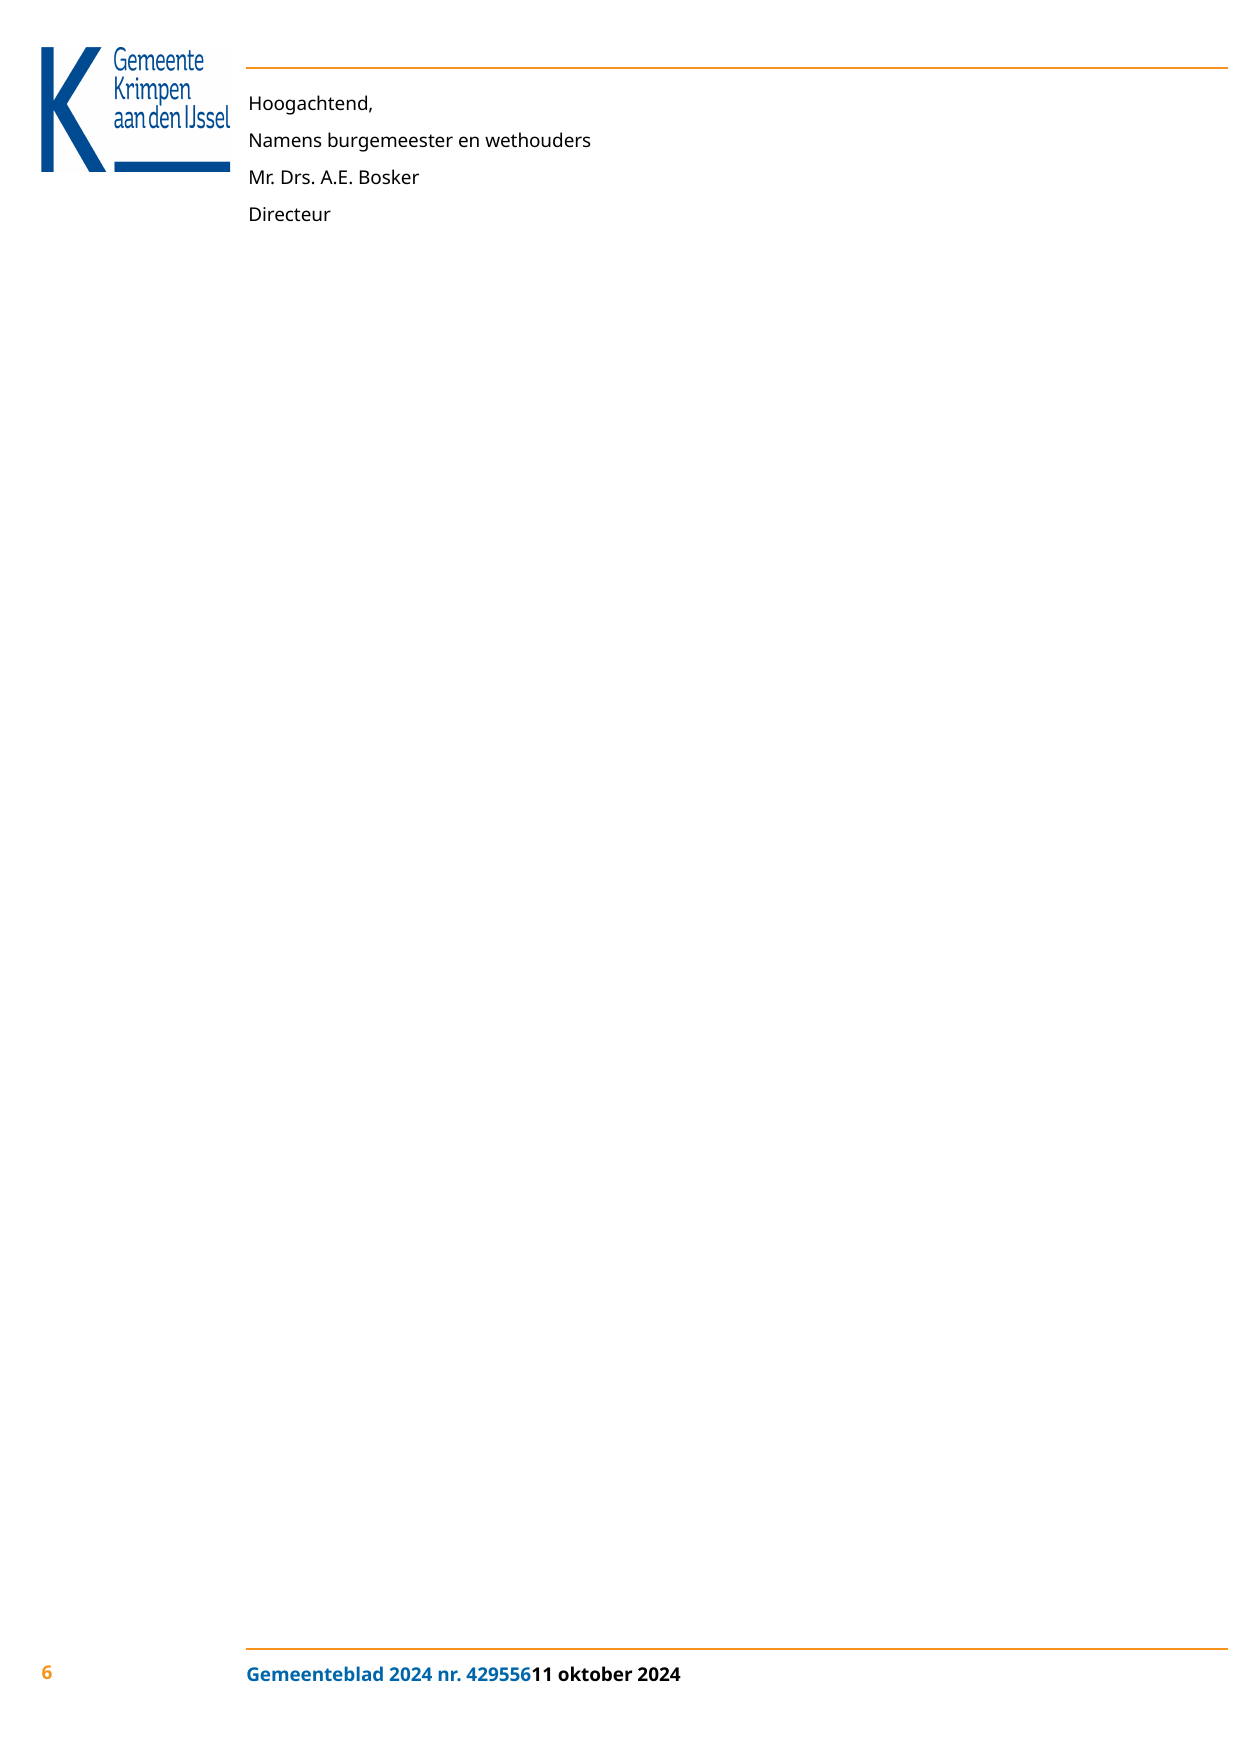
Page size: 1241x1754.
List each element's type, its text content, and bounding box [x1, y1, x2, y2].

text Mr. Drs. A.E. Bosker [248, 169, 1152, 188]
text Hoogachtend, [248, 95, 1152, 114]
picture [41, 47, 231, 172]
text Namens burgemeester en wethouders [248, 132, 1152, 151]
text Directeur [248, 206, 1152, 225]
